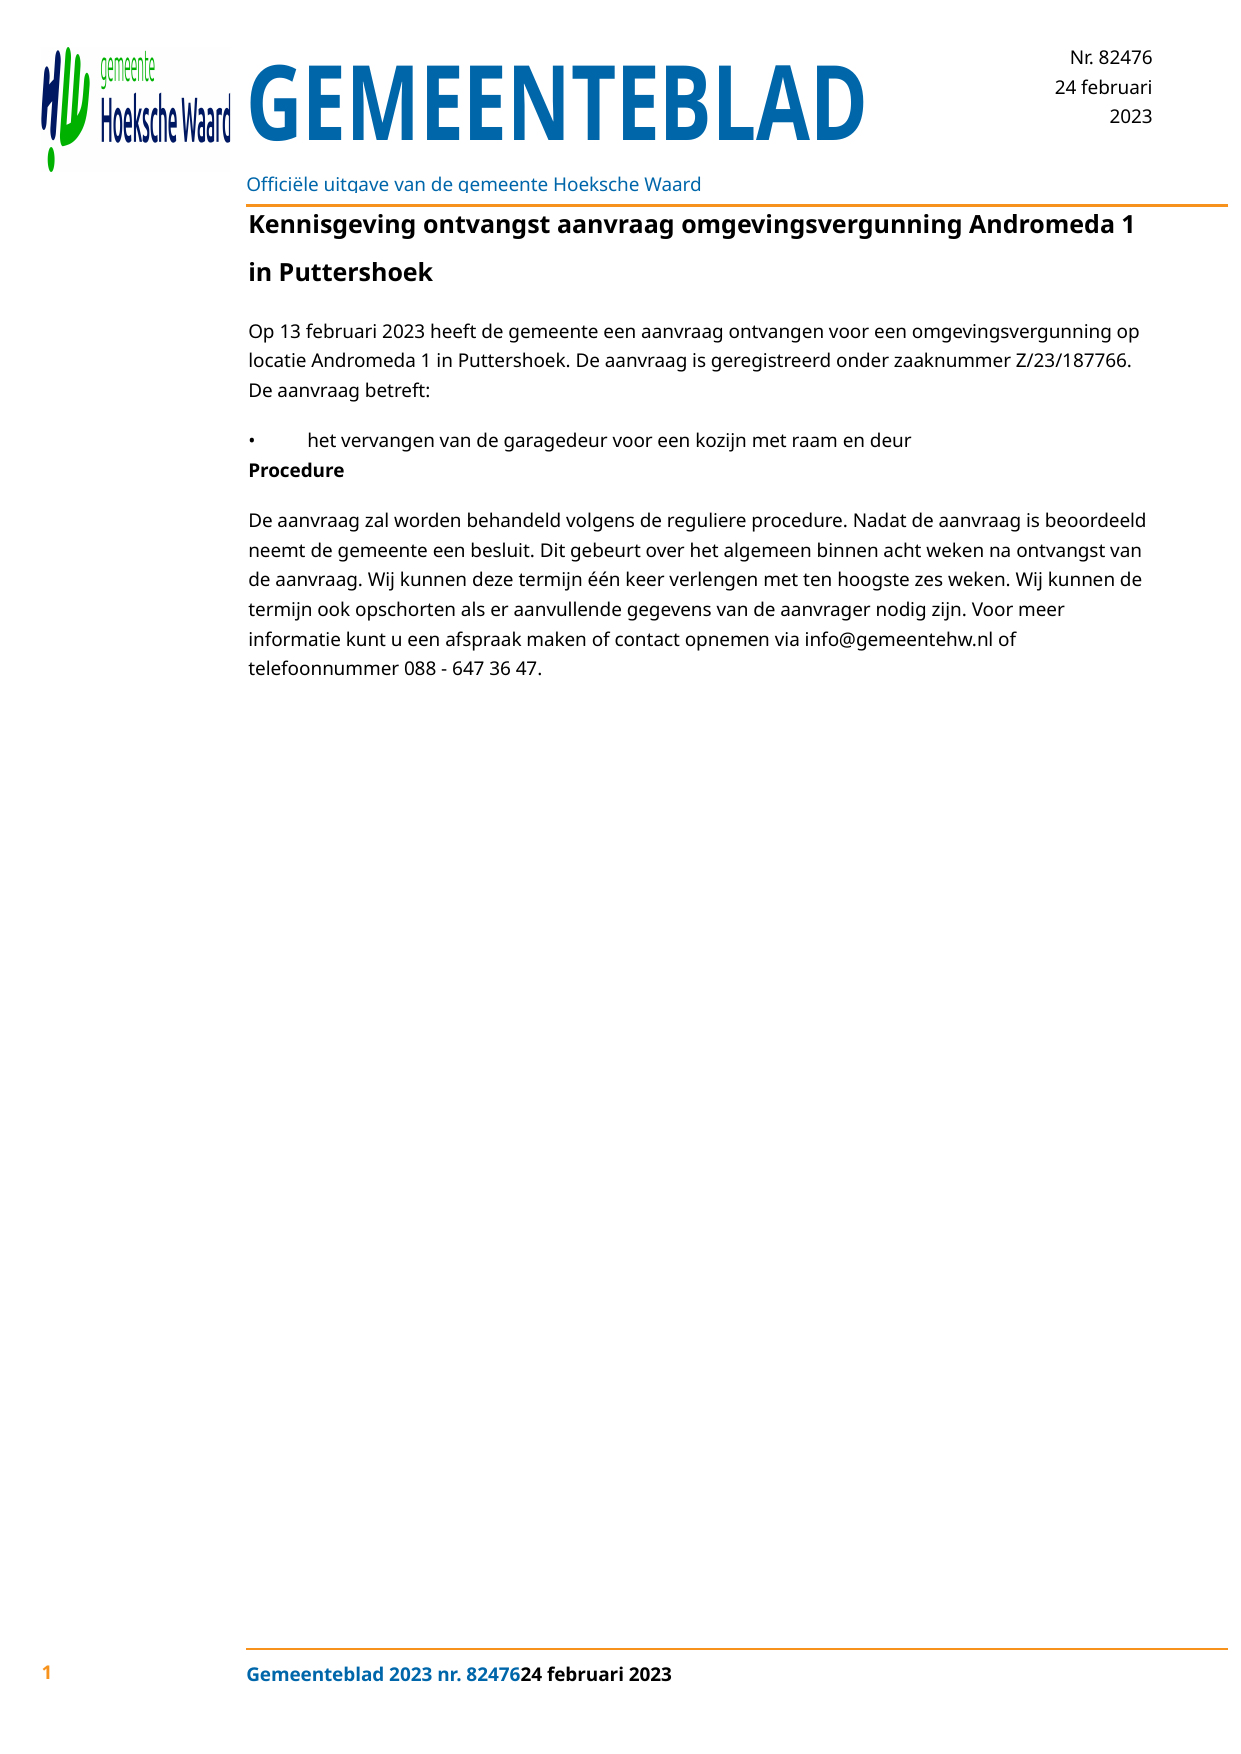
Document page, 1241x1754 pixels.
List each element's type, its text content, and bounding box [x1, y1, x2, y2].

text Op 13 februari 2023 heeft de gemeente een aanvraag ontvangen voor een omgevingsvergunning op locatie Andromeda 1 in Puttershoek. De aanvraag is geregistreerd onder zaaknummer Z/23/187766. De aanvraag betreft: [248, 318, 1152, 403]
text De aanvraag zal worden behandeld volgens de reguliere procedure. Nadat de aanvraag is beoordeeld neemt de gemeente een besluit. Dit gebeurt over het algemeen binnen acht weken na ontvangst van de aanvraag. Wij kunnen deze termijn één keer verlengen met ten hoogste zes weken. Wij kunnen de termijn ook opschorten als er aanvullende gegevens van de aanvrager nodig zijn. Voor meer informatie kunt u een afspraak maken of contact opnemen via info@gemeentehw.nl of telefoonnummer 088 - 647 36 47. [248, 507, 1152, 681]
picture [41, 47, 231, 172]
text Kennisgeving ontvangst aanvraag omgevingsvergunning Andromeda 1 in Puttershoek [248, 207, 1152, 288]
list het vervangen van de garagedeur voor een kozijn met raam en deur [248, 427, 1152, 453]
text Procedure [248, 457, 1152, 483]
